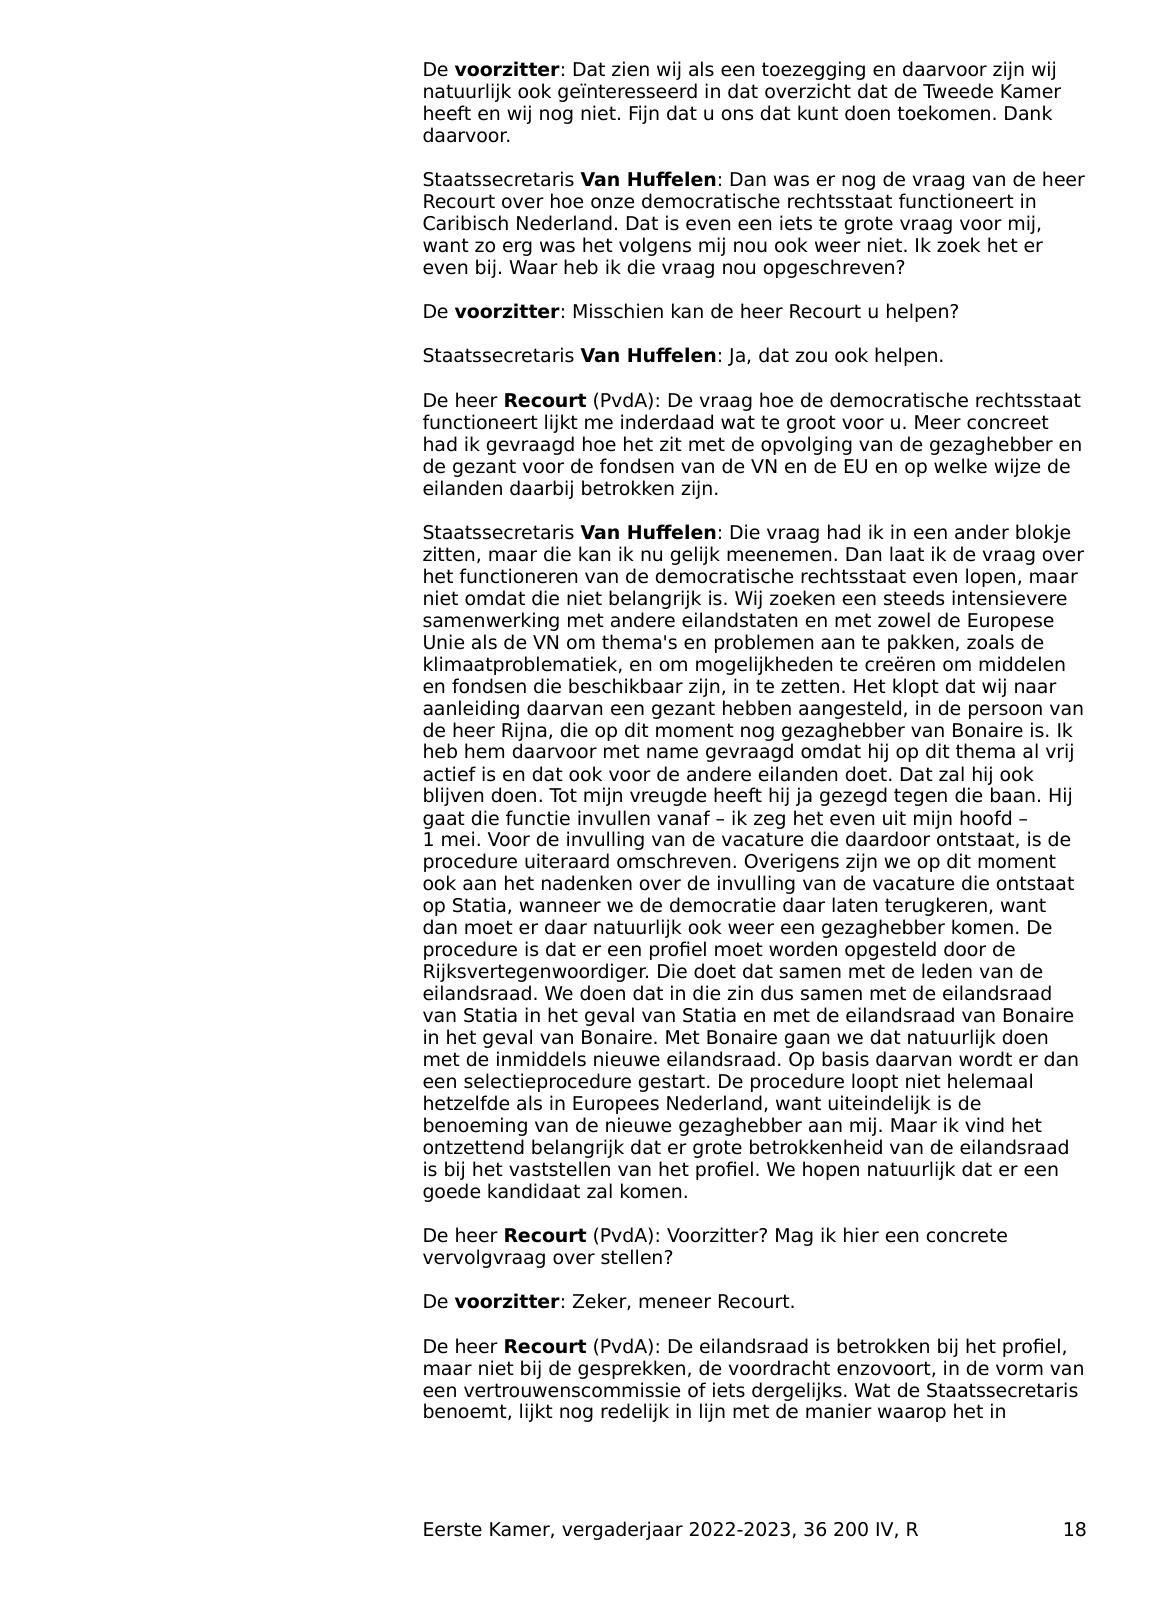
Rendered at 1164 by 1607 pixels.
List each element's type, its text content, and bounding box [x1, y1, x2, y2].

text Staatssecretaris Van Huffelen: Dan was er nog de vraag van de heer Recourt over hoe onze democratische rechtsstaat functioneert in Caribisch Nederland. Dat is even een iets te grote vraag voor mij, want zo erg was het volgens mij nou ook weer niet. Ik zoek het er even bij. Waar heb ik die vraag nou opgeschreven? [422, 169, 1087, 279]
text De heer Recourt (PvdA): Voorzitter? Mag ik hier een concrete vervolgvraag over stellen? [422, 1225, 1087, 1269]
text De heer Recourt (PvdA): De vraag hoe de democratische rechtsstaat functioneert lijkt me inderdaad wat te groot voor u. Meer concreet had ik gevraagd hoe het zit met de opvolging van de gezaghebber en de gezant voor de fondsen van de VN en de EU en op welke wijze de eilanden daarbij betrokken zijn. [422, 389, 1087, 499]
text De heer Recourt (PvdA): De eilandsraad is betrokken bij het profiel, maar niet bij de gesprekken, de voordracht enzovoort, in de vorm van een vertrouwenscommissie of iets dergelijks. Wat de Staatssecretaris benoemt, lijkt nog redelijk in lijn met de manier waarop het in [422, 1336, 1087, 1423]
text De voorzitter: Zeker, meneer Recourt. [422, 1291, 1087, 1313]
text De voorzitter: Misschien kan de heer Recourt u helpen? [422, 301, 1087, 323]
text De voorzitter: Dat zien wij als een toezegging en daarvoor zijn wij natuurlijk ook geïnteresseerd in dat overzicht dat de Tweede Kamer heeft en wij nog niet. Fijn dat u ons dat kunt doen toekomen. Dank daarvoor. [422, 59, 1087, 147]
text Staatssecretaris Van Huffelen: Ja, dat zou ook helpen. [422, 345, 1087, 367]
text Staatssecretaris Van Huffelen: Die vraag had ik in een ander blokje zitten, maar die kan ik nu gelijk meenemen. Dan laat ik de vraag over het functioneren van de democratische rechtsstaat even lopen, maar niet omdat die niet belangrijk is. Wij zoeken een steeds intensievere samenwerking met andere eilandstaten en met zowel de Europese Unie als de VN om thema's en problemen aan te pakken, zoals de klimaatproblematiek, en om mogelijkheden te creëren om middelen en fondsen die beschikbaar zijn, in te zetten. Het klopt dat wij naar aanleiding daarvan een gezant hebben aangesteld, in de persoon van de heer Rijna, die op dit moment nog gezaghebber van Bonaire is. Ik heb hem daarvoor met name gevraagd omdat hij op dit thema al vrij actief is en dat ook voor de andere eilanden doet. Dat zal hij ook blijven doen. Tot mijn vreugde heeft hij ja gezegd tegen die baan. Hij gaat die functie invullen vanaf – ik zeg het even uit mijn hoofd – 1 mei. Voor de invulling van de vacature die daardoor ontstaat, is de procedure uiteraard omschreven. Overigens zijn we op dit moment ook aan het nadenken over de invulling van de vacature die ontstaat op Statia, wanneer we de democratie daar laten terugkeren, want dan moet er daar natuurlijk ook weer een gezaghebber komen. De procedure is dat er een profiel moet worden opgesteld door de Rijksvertegenwoordiger. Die doet dat samen met de leden van de eilandsraad. We doen dat in die zin dus samen met de eilandsraad van Statia in het geval van Statia en met de eilandsraad van Bonaire in het geval van Bonaire. Met Bonaire gaan we dat natuurlijk doen met de inmiddels nieuwe eilandsraad. Op basis daarvan wordt er dan een selectieprocedure gestart. De procedure loopt niet helemaal hetzelfde als in Europees Nederland, want uiteindelijk is de benoeming van de nieuwe gezaghebber aan mij. Maar ik vind het ontzettend belangrijk dat er grote betrokkenheid van de eilandsraad is bij het vaststellen van het profiel. We hopen natuurlijk dat er een goede kandidaat zal komen. [422, 522, 1087, 1203]
